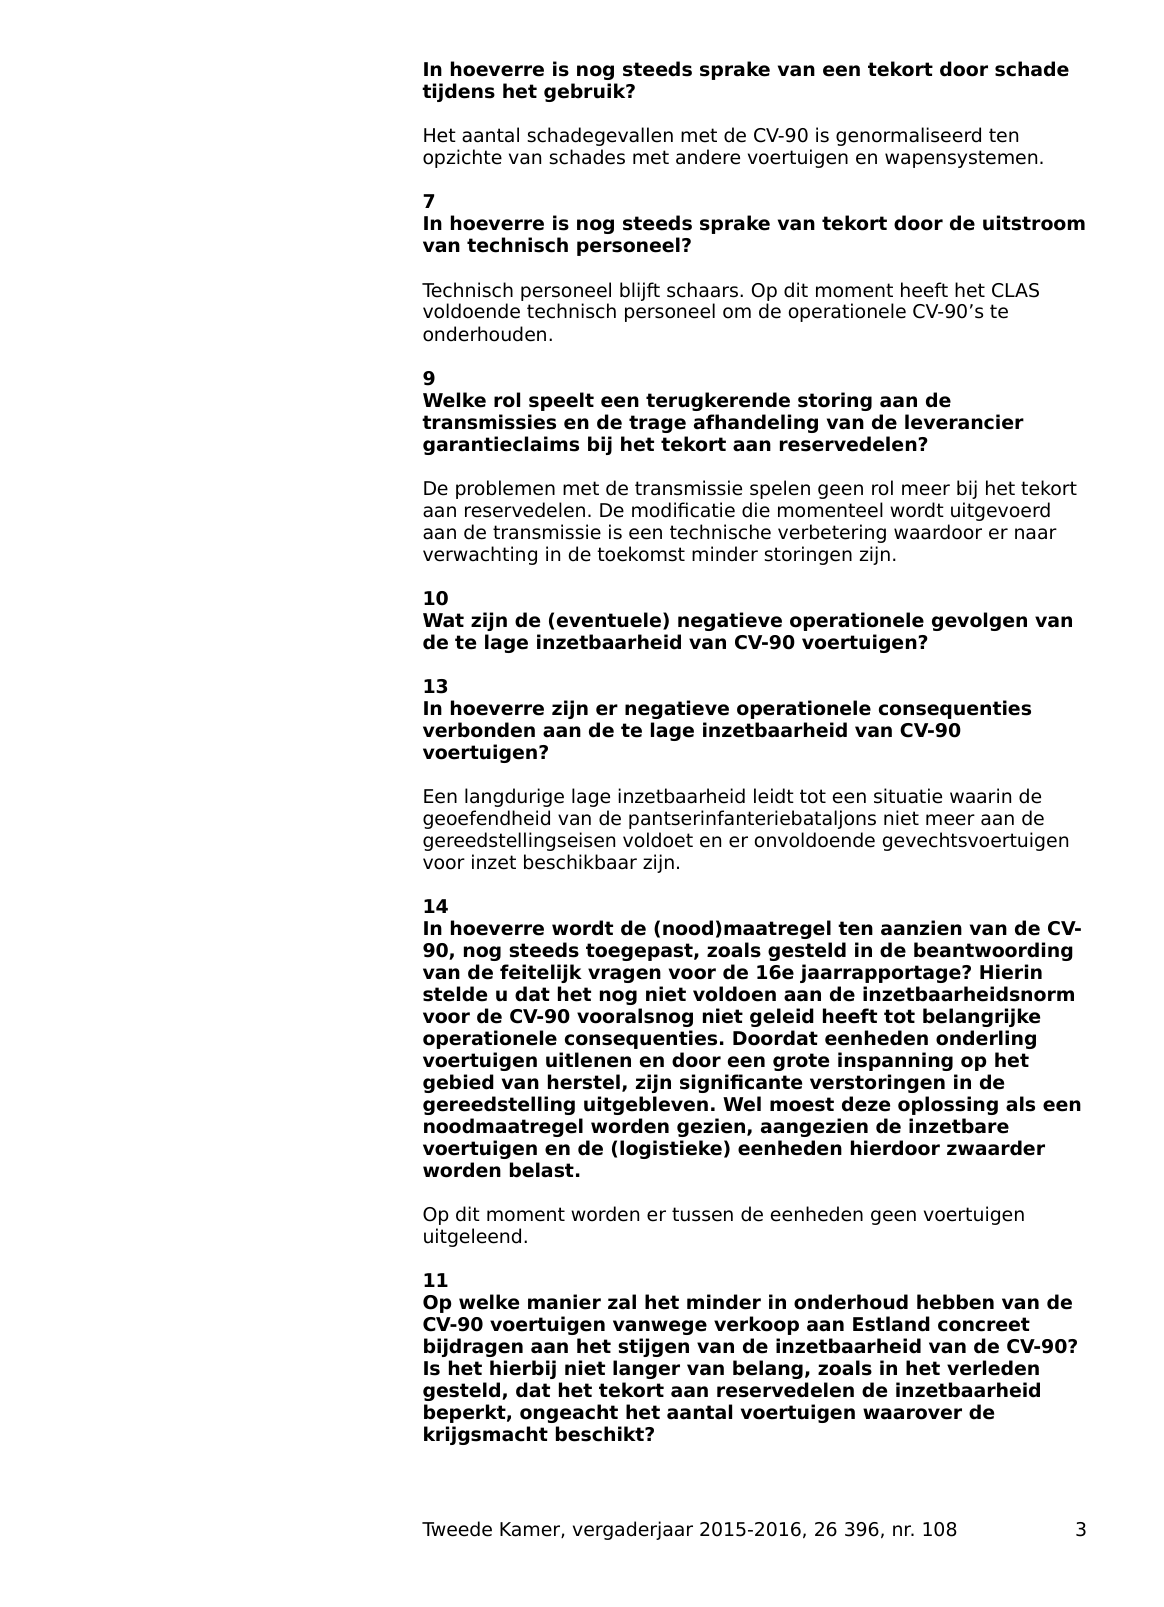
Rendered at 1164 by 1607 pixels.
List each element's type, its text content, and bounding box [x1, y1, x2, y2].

text 11 [422, 1270, 1087, 1292]
text In hoeverre zijn er negatieve operationele consequenties verbonden aan de te lage inzetbaarheid van CV-90 voertuigen? [422, 698, 1087, 764]
text Technisch personeel blijft schaars. Op dit moment heeft het CLAS voldoende technisch personeel om de operationele CV-90’s te onderhouden. [422, 279, 1087, 345]
text 7 [422, 191, 1087, 213]
text Wat zijn de (eventuele) negatieve operationele gevolgen van de te lage inzetbaarheid van CV-90 voertuigen? [422, 610, 1087, 654]
text In hoeverre wordt de (nood)maatregel ten aanzien van de CV-90, nog steeds toegepast, zoals gesteld in de beantwoording van de feitelijk vragen voor de 16e jaarrapportage? Hierin stelde u dat het nog niet voldoen aan de inzetbaarheidsnorm voor de CV-90 vooralsnog niet geleid heeft tot belangrijke operationele consequenties. Doordat eenheden onderling voertuigen uitlenen en door een grote inspanning op het gebied van herstel, zijn significante verstoringen in de gereedstelling uitgebleven. Wel moest deze oplossing als een noodmaatregel worden gezien, aangezien de inzetbare voertuigen en de (logistieke) eenheden hierdoor zwaarder worden belast. [422, 918, 1087, 1182]
text In hoeverre is nog steeds sprake van tekort door de uitstroom van technisch personeel? [422, 213, 1087, 257]
text In hoeverre is nog steeds sprake van een tekort door schade tijdens het gebruik? [422, 59, 1087, 103]
text Op welke manier zal het minder in onderhoud hebben van de CV-90 voertuigen vanwege verkoop aan Estland concreet bijdragen aan het stijgen van de inzetbaarheid van de CV-90? Is het hierbij niet langer van belang, zoals in het verleden gesteld, dat het tekort aan reservedelen de inzetbaarheid beperkt, ongeacht het aantal voertuigen waarover de krijgsmacht beschikt? [422, 1292, 1087, 1446]
text Op dit moment worden er tussen de eenheden geen voertuigen uitgeleend. [422, 1204, 1087, 1248]
text 14 [422, 896, 1087, 918]
text Het aantal schadegevallen met de CV-90 is genormaliseerd ten opzichte van schades met andere voertuigen en wapensystemen. [422, 125, 1087, 169]
text 9 [422, 368, 1087, 389]
text 10 [422, 588, 1087, 610]
text 13 [422, 676, 1087, 698]
text Een langdurige lage inzetbaarheid leidt tot een situatie waarin de geoefendheid van de pantserinfanteriebataljons niet meer aan de gereedstellingseisen voldoet en er onvoldoende gevechtsvoertuigen voor inzet beschikbaar zijn. [422, 786, 1087, 874]
text Welke rol speelt een terugkerende storing aan de transmissies en de trage afhandeling van de leverancier garantieclaims bij het tekort aan reservedelen? [422, 389, 1087, 456]
text De problemen met de transmissie spelen geen rol meer bij het tekort aan reservedelen. De modificatie die momenteel wordt uitgevoerd aan de transmissie is een technische verbetering waardoor er naar verwachting in de toekomst minder storingen zijn. [422, 478, 1087, 566]
